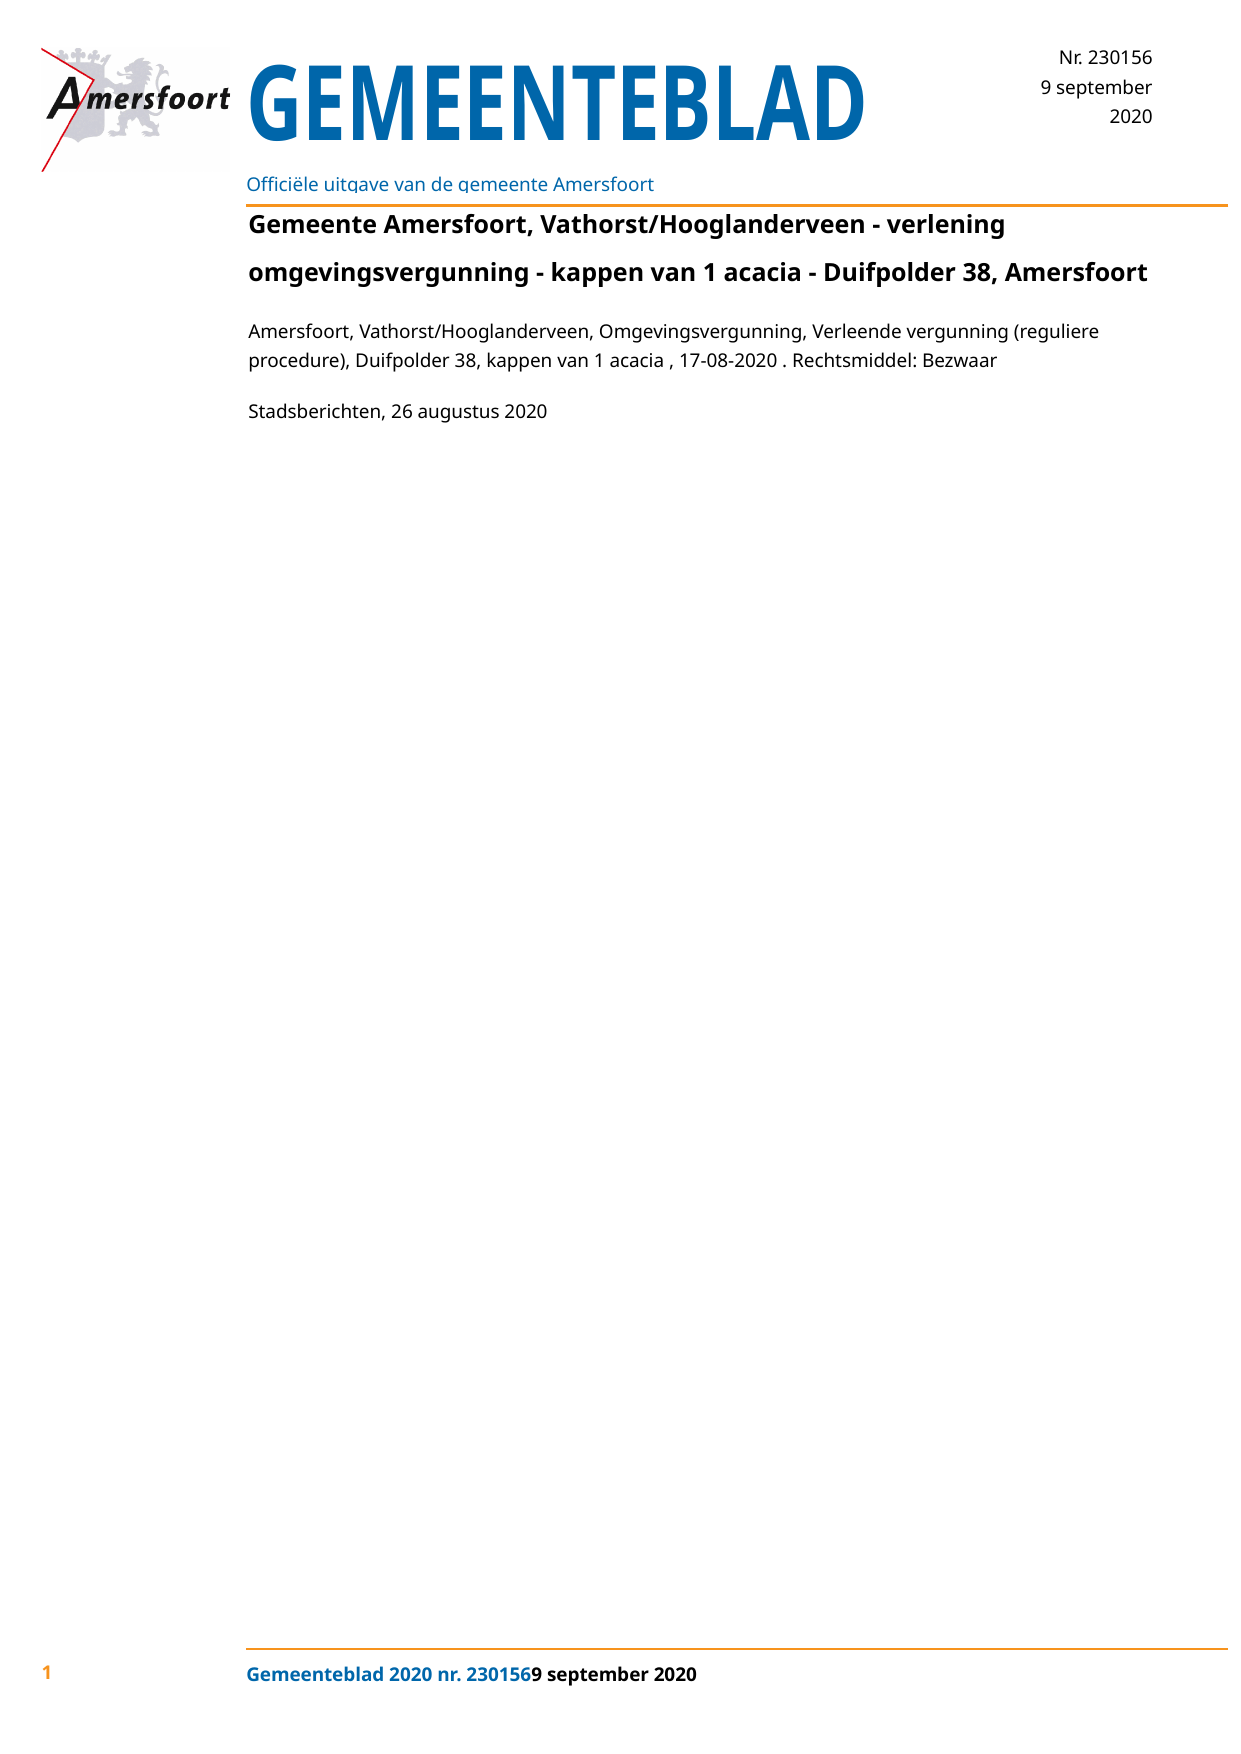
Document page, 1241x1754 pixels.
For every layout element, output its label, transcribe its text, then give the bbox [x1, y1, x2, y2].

text Amersfoort, Vathorst/Hooglanderveen, Omgevingsvergunning, Verleende vergunning (reguliere procedure), Duifpolder 38, kappen van 1 acacia , 17-08-2020 . Rechtsmiddel: Bezwaar [248, 318, 1152, 373]
text Gemeente Amersfoort, Vathorst/Hooglanderveen - verlening omgevingsvergunning - kappen van 1 acacia - Duifpolder 38, Amersfoort [248, 207, 1152, 288]
picture [41, 47, 231, 172]
text Stadsberichten, 26 augustus 2020 [248, 398, 1152, 424]
